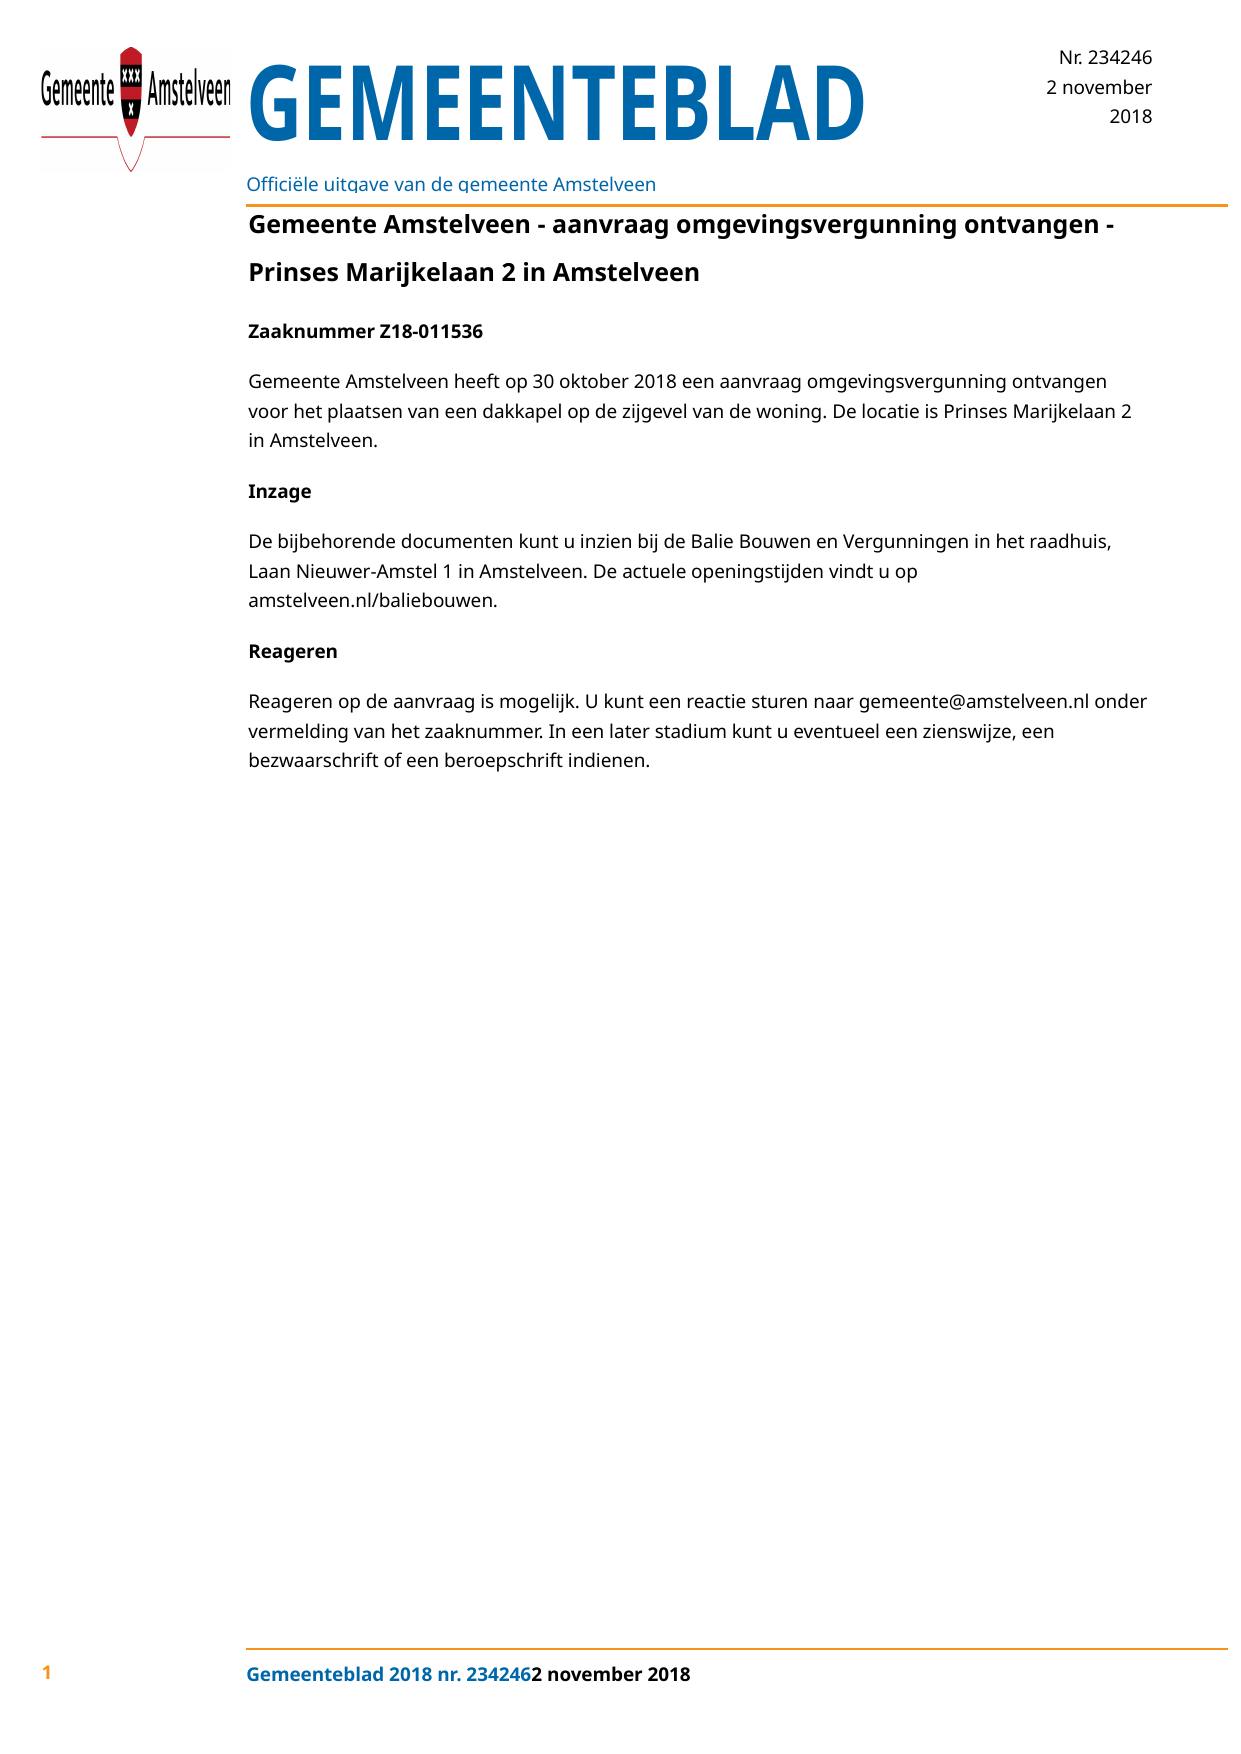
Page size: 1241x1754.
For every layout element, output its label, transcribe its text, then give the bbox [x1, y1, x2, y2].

text De bijbehorende documenten kunt u inzien bij de Balie Bouwen en Vergunningen in het raadhuis, Laan Nieuwer-Amstel 1 in Amstelveen. De actuele openingstijden vindt u op amstelveen.nl/baliebouwen. [248, 528, 1152, 613]
picture [41, 47, 231, 172]
text Gemeente Amstelveen heeft op 30 oktober 2018 een aanvraag omgevingsvergunning ontvangen voor het plaatsen van een dakkapel op de zijgevel van de woning. De locatie is Prinses Marijkelaan 2 in Amstelveen. [248, 368, 1152, 453]
text Gemeente Amstelveen - aanvraag omgevingsvergunning ontvangen - Prinses Marijkelaan 2 in Amstelveen [248, 207, 1152, 288]
text Zaaknummer Z18-011536 [248, 318, 1152, 344]
text Inzage [248, 478, 1152, 504]
text Reageren [248, 638, 1152, 664]
text Reageren op de aanvraag is mogelijk. U kunt een reactie sturen naar gemeente@amstelveen.nl onder vermelding van het zaaknummer. In een later stadium kunt u eventueel een zienswijze, een bezwaarschrift of een beroepschrift indienen. [248, 688, 1152, 773]
